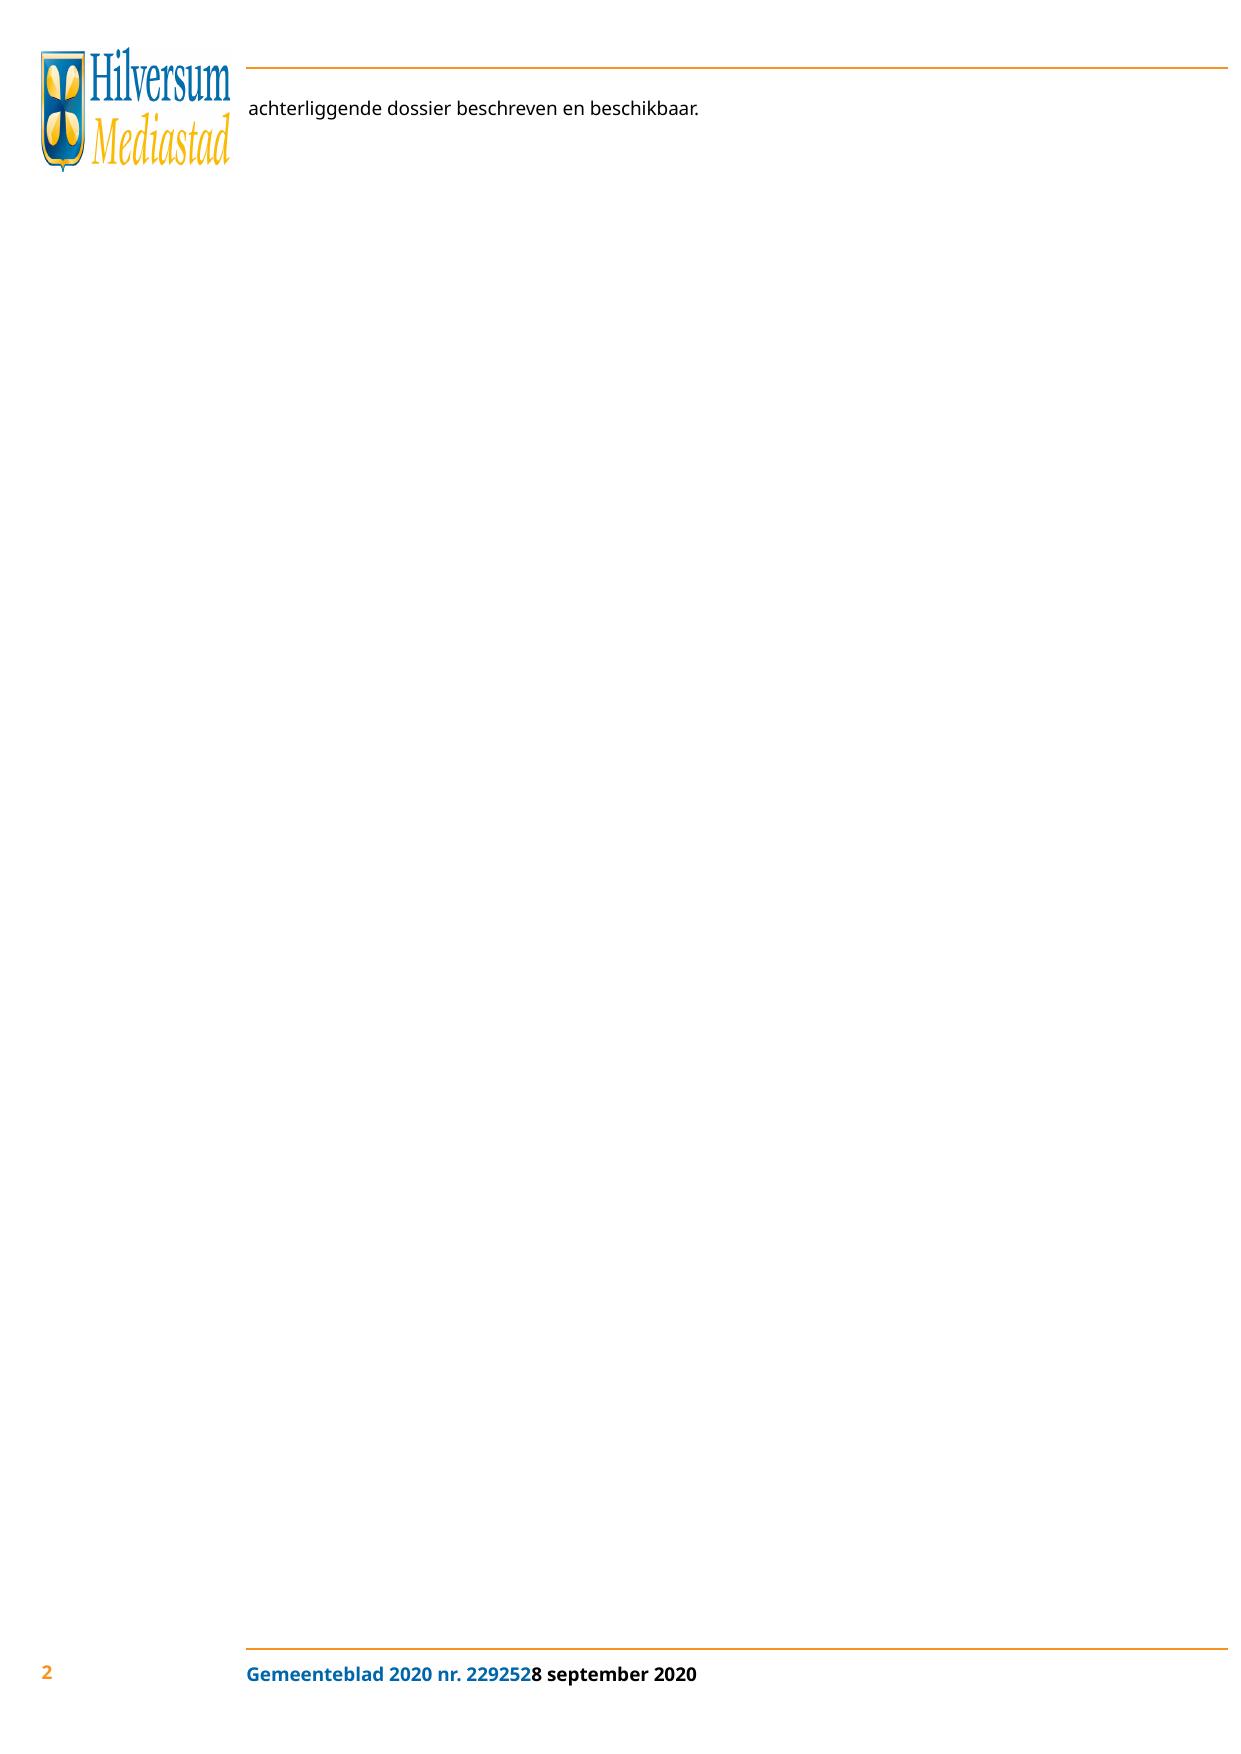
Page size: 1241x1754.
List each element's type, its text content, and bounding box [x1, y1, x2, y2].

text achterliggende dossier beschreven en beschikbaar. [248, 95, 1152, 121]
picture [41, 47, 231, 172]
